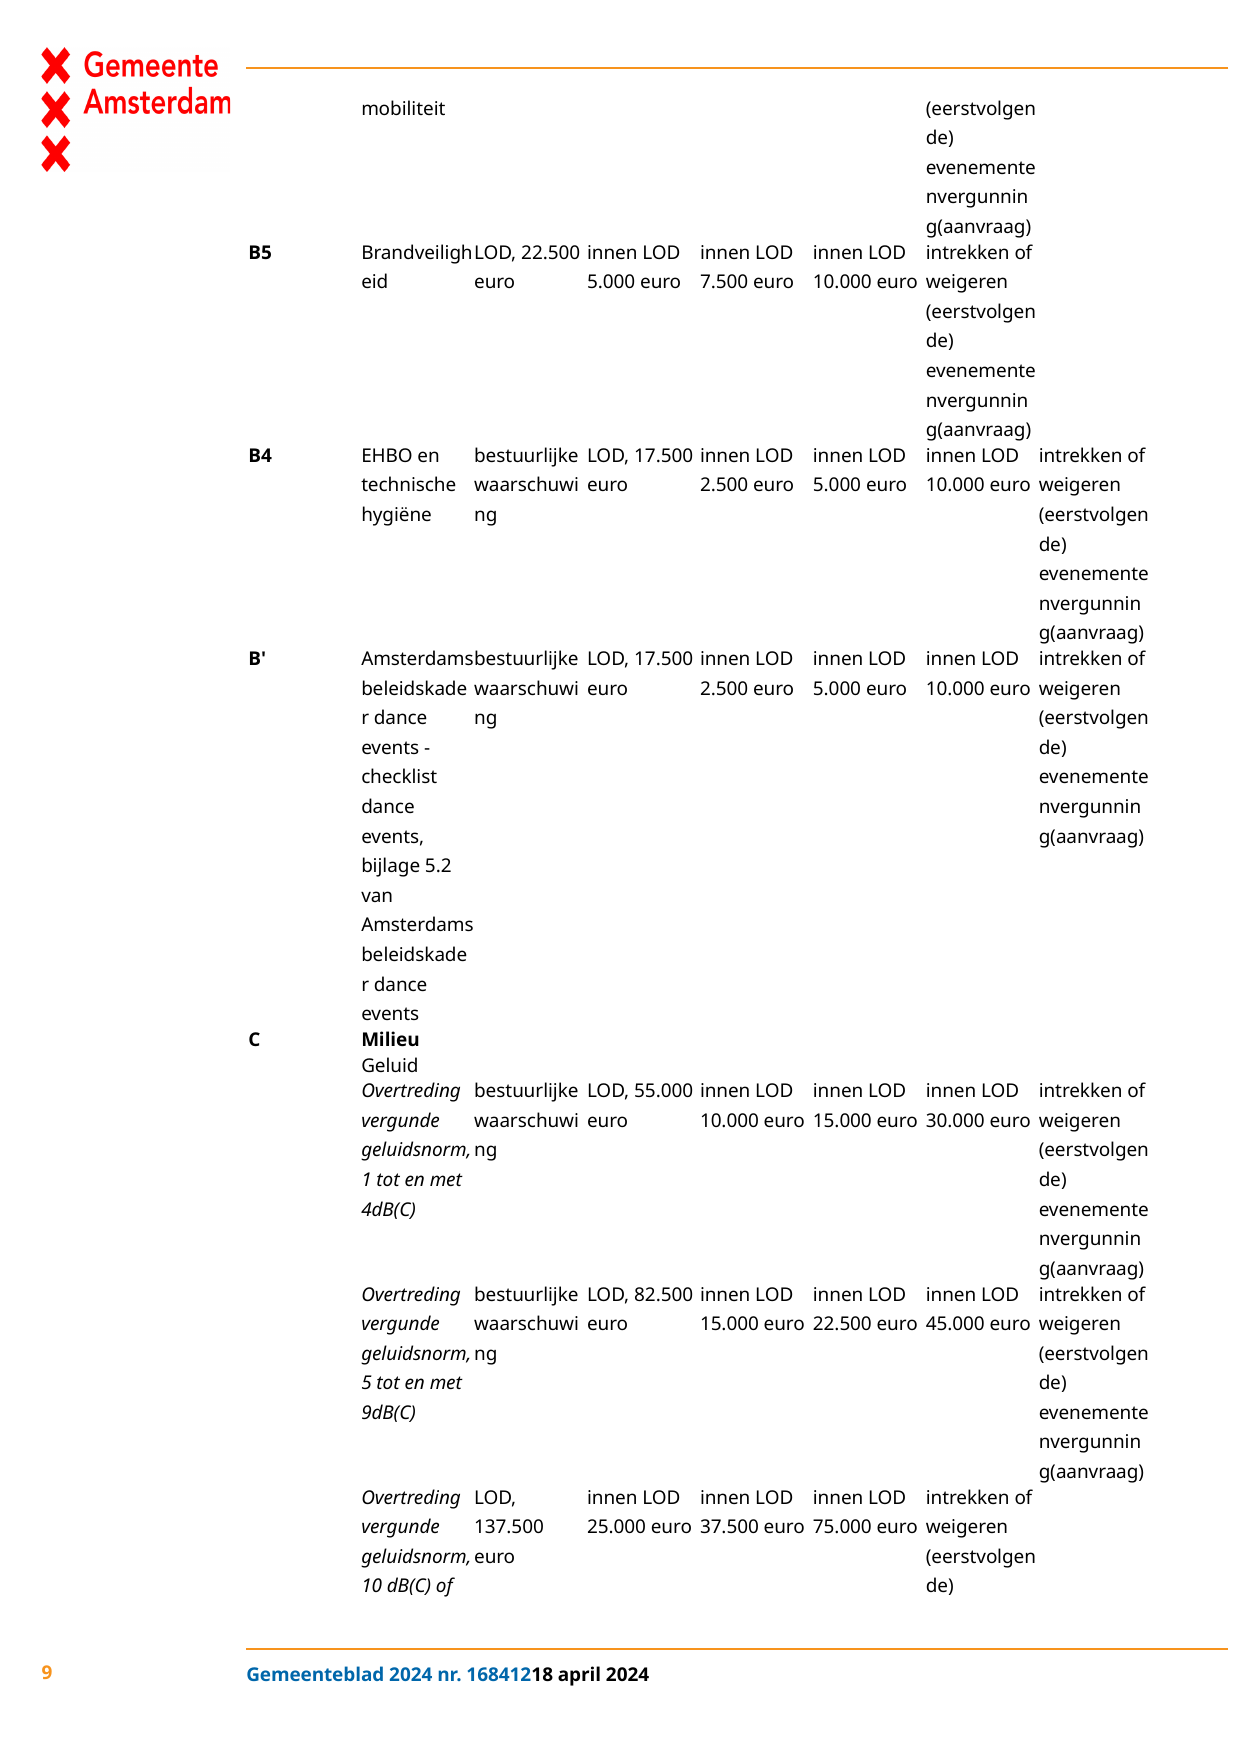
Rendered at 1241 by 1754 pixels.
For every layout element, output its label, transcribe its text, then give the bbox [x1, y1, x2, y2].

table_cell innen LOD 30.000 euro [926, 1078, 1038, 1281]
table_cell innen LOD 2.500 euro [700, 645, 813, 1026]
table_cell LOD, 22.500 euro [474, 239, 587, 442]
table_cell LOD, 137.500 euro [474, 1484, 587, 1598]
table_cell [1039, 1026, 1152, 1052]
table_cell intrekken of weigeren (eerstvolgende) evenementenvergunning(aanvraag) [1039, 645, 1152, 1026]
table_cell LOD, 55.000 euro [587, 1078, 700, 1281]
table_cell innen LOD 2.500 euro [700, 442, 813, 645]
table_cell Overtreding vergunde geluidsnorm, 5 tot en met 9dB(C) [361, 1281, 474, 1484]
table_cell [248, 1281, 361, 1484]
table_cell B4 [248, 442, 361, 645]
table_cell Amsterdams beleidskader dance events - checklist dance events, bijlage 5.2 van Amsterdams beleidskader dance events [361, 645, 474, 1026]
table_cell intrekken of weigeren (eerstvolgende) evenementenvergunning(aanvraag) [926, 239, 1038, 442]
table_cell intrekken of weigeren (eerstvolgende) evenementenvergunning(aanvraag) [1039, 1281, 1152, 1484]
table_cell innen LOD 37.500 euro [700, 1484, 813, 1598]
table_cell Brandveiligheid [361, 239, 474, 442]
table_cell [700, 95, 813, 239]
table_cell intrekken of weigeren (eerstvolgende) evenementenvergunning(aanvraag) [1039, 1078, 1152, 1281]
table_cell bestuurlijke waarschuwing [474, 442, 587, 645]
table_cell innen LOD 22.500 euro [813, 1281, 926, 1484]
table_cell [474, 1052, 587, 1077]
table_cell bestuurlijke waarschuwing [474, 1078, 587, 1281]
table_cell innen LOD 25.000 euro [587, 1484, 700, 1598]
table_cell innen LOD 10.000 euro [813, 239, 926, 442]
table_cell [587, 1026, 700, 1052]
table_cell Overtreding vergunde geluidsnorm, 1 tot en met 4dB(C) [361, 1078, 474, 1281]
table_cell innen LOD 5.000 euro [587, 239, 700, 442]
table_cell [248, 1052, 361, 1077]
table_cell LOD, 17.500 euro [587, 442, 700, 645]
table_cell Overtreding vergunde geluidsnorm, 10 dB(C) of [361, 1484, 474, 1598]
table_cell [587, 95, 700, 239]
table_cell [1039, 239, 1152, 442]
table_cell innen LOD 15.000 euro [700, 1281, 813, 1484]
table_cell mobiliteit [361, 95, 474, 239]
table_cell [1039, 1484, 1152, 1598]
table_cell [813, 1026, 926, 1052]
table_cell innen LOD 7.500 euro [700, 239, 813, 442]
table_cell innen LOD 45.000 euro [926, 1281, 1038, 1484]
table_cell innen LOD 5.000 euro [813, 645, 926, 1026]
table_cell [926, 1026, 1038, 1052]
table_cell [248, 1484, 361, 1598]
table_cell EHBO en technische hygiëne [361, 442, 474, 645]
table_cell [926, 1052, 1038, 1077]
table_cell [1039, 95, 1152, 239]
table_cell C [248, 1026, 361, 1052]
table_cell innen LOD 10.000 euro [926, 442, 1038, 645]
table_cell (eerstvolgende) evenementenvergunning(aanvraag) [926, 95, 1038, 239]
table_cell Geluid [361, 1052, 474, 1077]
table_cell [700, 1026, 813, 1052]
table_cell innen LOD 10.000 euro [700, 1078, 813, 1281]
table_cell [474, 1026, 587, 1052]
table_cell intrekken of weigeren (eerstvolgende) [926, 1484, 1038, 1598]
table_cell B' [248, 645, 361, 1026]
table_cell [813, 95, 926, 239]
table_cell LOD, 17.500 euro [587, 645, 700, 1026]
table_cell innen LOD 15.000 euro [813, 1078, 926, 1281]
table_cell [248, 95, 361, 239]
table_cell [248, 1078, 361, 1281]
table_cell [587, 1052, 700, 1077]
table_cell innen LOD 75.000 euro [813, 1484, 926, 1598]
table_cell bestuurlijke waarschuwing [474, 1281, 587, 1484]
table_cell innen LOD 10.000 euro [926, 645, 1038, 1026]
table_cell LOD, 82.500 euro [587, 1281, 700, 1484]
table_cell Milieu [361, 1026, 474, 1052]
table_cell [813, 1052, 926, 1077]
table_cell intrekken of weigeren (eerstvolgende) evenementenvergunning(aanvraag) [1039, 442, 1152, 645]
picture [41, 47, 231, 172]
table_cell [700, 1052, 813, 1077]
table_cell B5 [248, 239, 361, 442]
table_cell [1039, 1052, 1152, 1077]
table_cell bestuurlijke waarschuwing [474, 645, 587, 1026]
table_cell [474, 95, 587, 239]
table_cell innen LOD 5.000 euro [813, 442, 926, 645]
